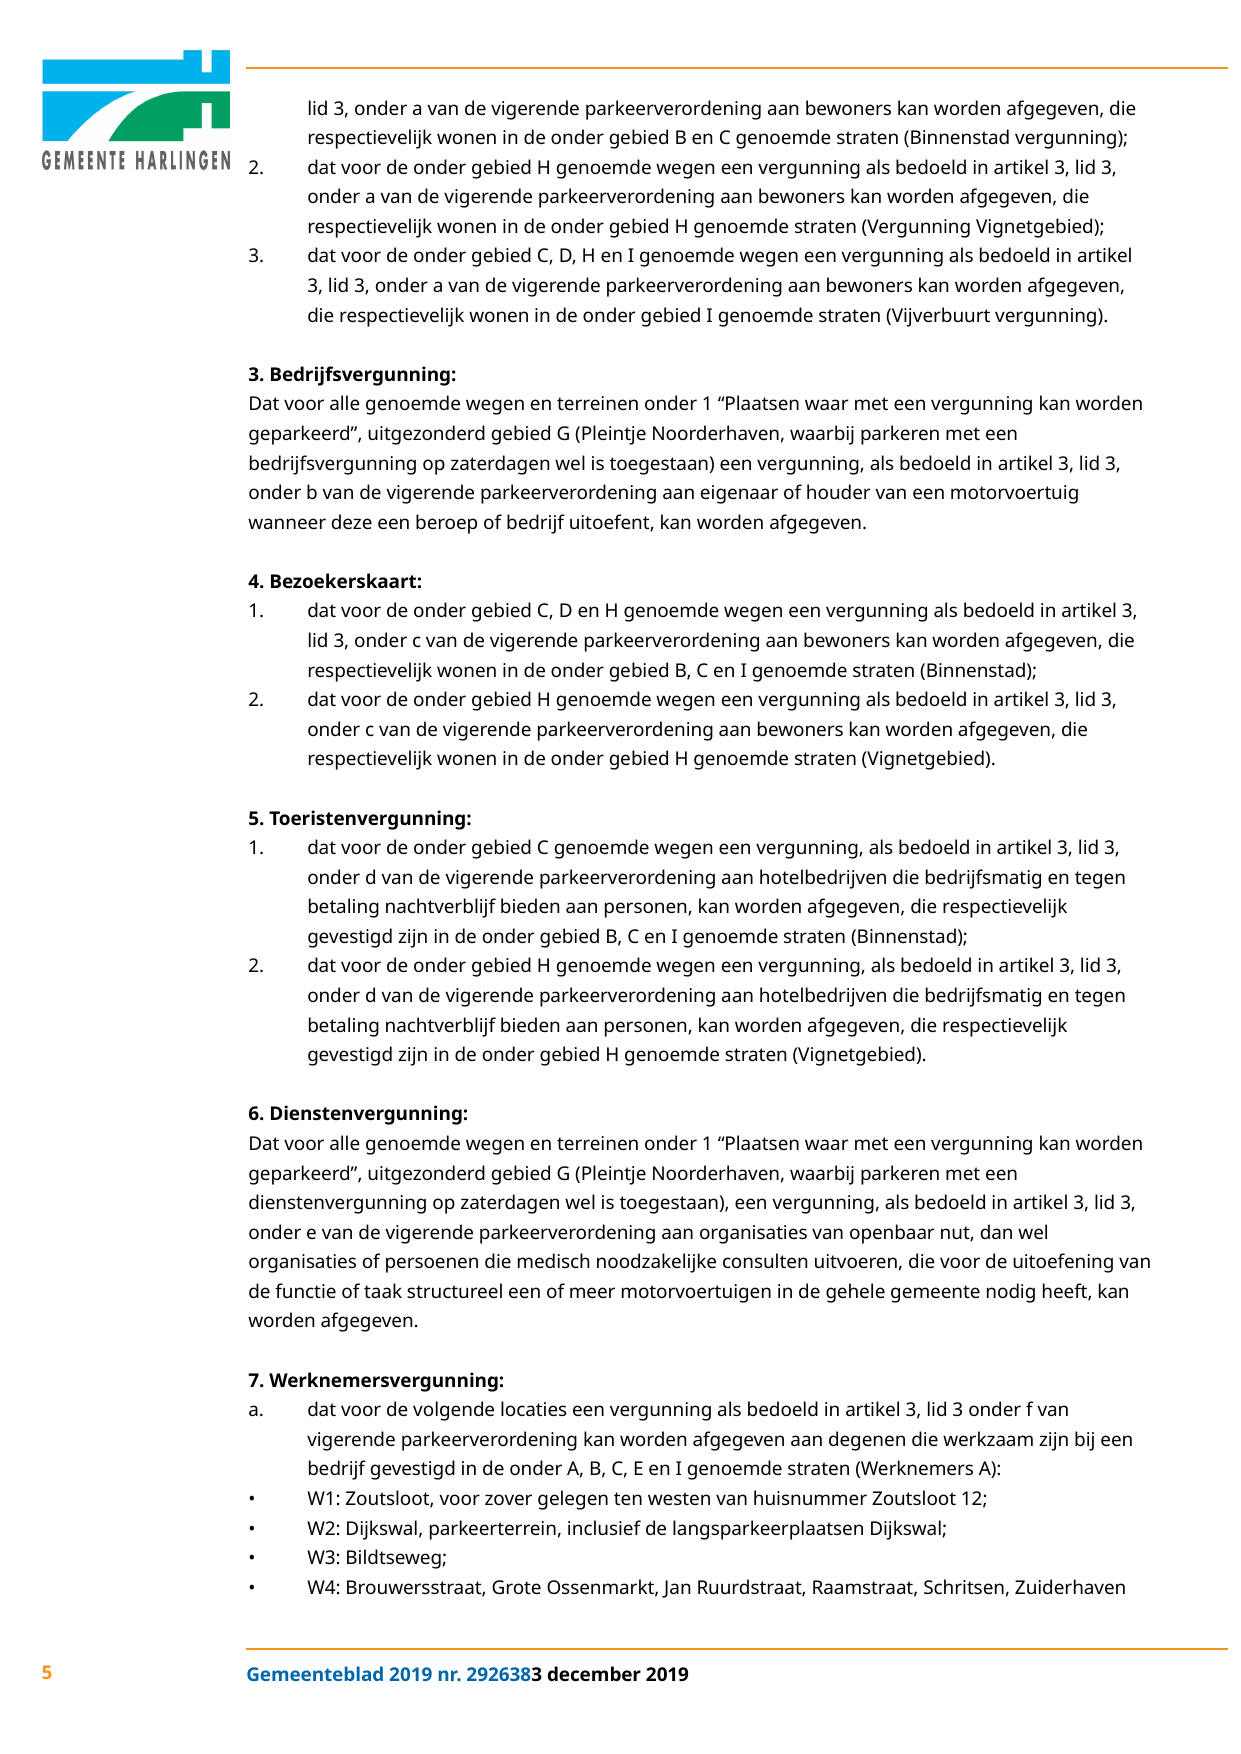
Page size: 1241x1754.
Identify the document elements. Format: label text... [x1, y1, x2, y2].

text 6. Dienstenvergunning: [248, 1101, 1152, 1126]
list dat voor de onder gebied C genoemde wegen een vergunning, als bedoeld in artikel 3, lid 3, onder d van de vigerende parkeerverordening aan hotelbedrijven die bedrijfsmatig en tegen betaling nachtverblijf bieden aan personen, kan worden afgegeven, die respectievelijk gevestigd zijn in de onder gebied B, C en I genoemde straten (Binnenstad); [248, 834, 1152, 949]
text 7. Werknemersvergunning: [248, 1367, 1152, 1393]
list W4: Brouwersstraat, Grote Ossenmarkt, Jan Ruurdstraat, Raamstraat, Schritsen, Zuiderhaven [248, 1574, 1152, 1600]
list dat voor de onder gebied C, D, H en I genoemde wegen een vergunning als bedoeld in artikel 3, lid 3, onder a van de vigerende parkeerverordening aan bewoners kan worden afgegeven, die respectievelijk wonen in de onder gebied I genoemde straten (Vijverbuurt vergunning). [248, 243, 1152, 328]
text 5. Toeristenvergunning: [248, 805, 1152, 831]
list dat voor de onder gebied C, D en H genoemde wegen een vergunning als bedoeld in artikel 3, lid 3, onder c van de vigerende parkeerverordening aan bewoners kan worden afgegeven, die respectievelijk wonen in de onder gebied B, C en I genoemde straten (Binnenstad); [248, 598, 1152, 683]
list W3: Bildtseweg; [248, 1544, 1152, 1570]
text 4. Bezoekerskaart: [248, 568, 1152, 594]
list dat voor de onder gebied H genoemde wegen een vergunning als bedoeld in artikel 3, lid 3, onder c van de vigerende parkeerverordening aan bewoners kan worden afgegeven, die respectievelijk wonen in de onder gebied H genoemde straten (Vignetgebied). [248, 686, 1152, 771]
list dat voor de volgende locaties een vergunning als bedoeld in artikel 3, lid 3 onder f van vigerende parkeerverordening kan worden afgegeven aan degenen die werkzaam zijn bij een bedrijf gevestigd in de onder A, B, C, E en I genoemde straten (Werknemers A): [248, 1396, 1152, 1481]
list W2: Dijkswal, parkeerterrein, inclusief de langsparkeerplaatsen Dijkswal; [248, 1515, 1152, 1541]
text 3. Bedrijfsvergunning: [248, 361, 1152, 387]
list dat voor de onder gebied H genoemde wegen een vergunning als bedoeld in artikel 3, lid 3, onder a van de vigerende parkeerverordening aan bewoners kan worden afgegeven, die respectievelijk wonen in de onder gebied H genoemde straten (Vergunning Vignetgebied); [248, 154, 1152, 239]
picture [41, 47, 231, 172]
list dat voor de onder gebied H genoemde wegen een vergunning, als bedoeld in artikel 3, lid 3, onder d van de vigerende parkeerverordening aan hotelbedrijven die bedrijfsmatig en tegen betaling nachtverblijf bieden aan personen, kan worden afgegeven, die respectievelijk gevestigd zijn in de onder gebied H genoemde straten (Vignetgebied). [248, 953, 1152, 1067]
text Dat voor alle genoemde wegen en terreinen onder 1 “Plaatsen waar met een vergunning kan worden geparkeerd”, uitgezonderd gebied G (Pleintje Noorderhaven, waarbij parkeren met een dienstenvergunning op zaterdagen wel is toegestaan), een vergunning, als bedoeld in artikel 3, lid 3, onder e van de vigerende parkeerverordening aan organisaties van openbaar nut, dan wel organisaties of persoenen die medisch noodzakelijke consulten uitvoeren, die voor de uitoefening van de functie of taak structureel een of meer motorvoertuigen in de gehele gemeente nodig heeft, kan worden afgegeven. [248, 1130, 1152, 1333]
text Dat voor alle genoemde wegen en terreinen onder 1 “Plaatsen waar met een vergunning kan worden geparkeerd”, uitgezonderd gebied G (Pleintje Noorderhaven, waarbij parkeren met een bedrijfsvergunning op zaterdagen wel is toegestaan) een vergunning, als bedoeld in artikel 3, lid 3, onder b van de vigerende parkeerverordening aan eigenaar of houder van een motorvoertuig wanneer deze een beroep of bedrijf uitoefent, kan worden afgegeven. [248, 391, 1152, 535]
list lid 3, onder a van de vigerende parkeerverordening aan bewoners kan worden afgegeven, die respectievelijk wonen in de onder gebied B en C genoemde straten (Binnenstad vergunning); [248, 95, 1152, 150]
list W1: Zoutsloot, voor zover gelegen ten westen van huisnummer Zoutsloot 12; [248, 1485, 1152, 1511]
